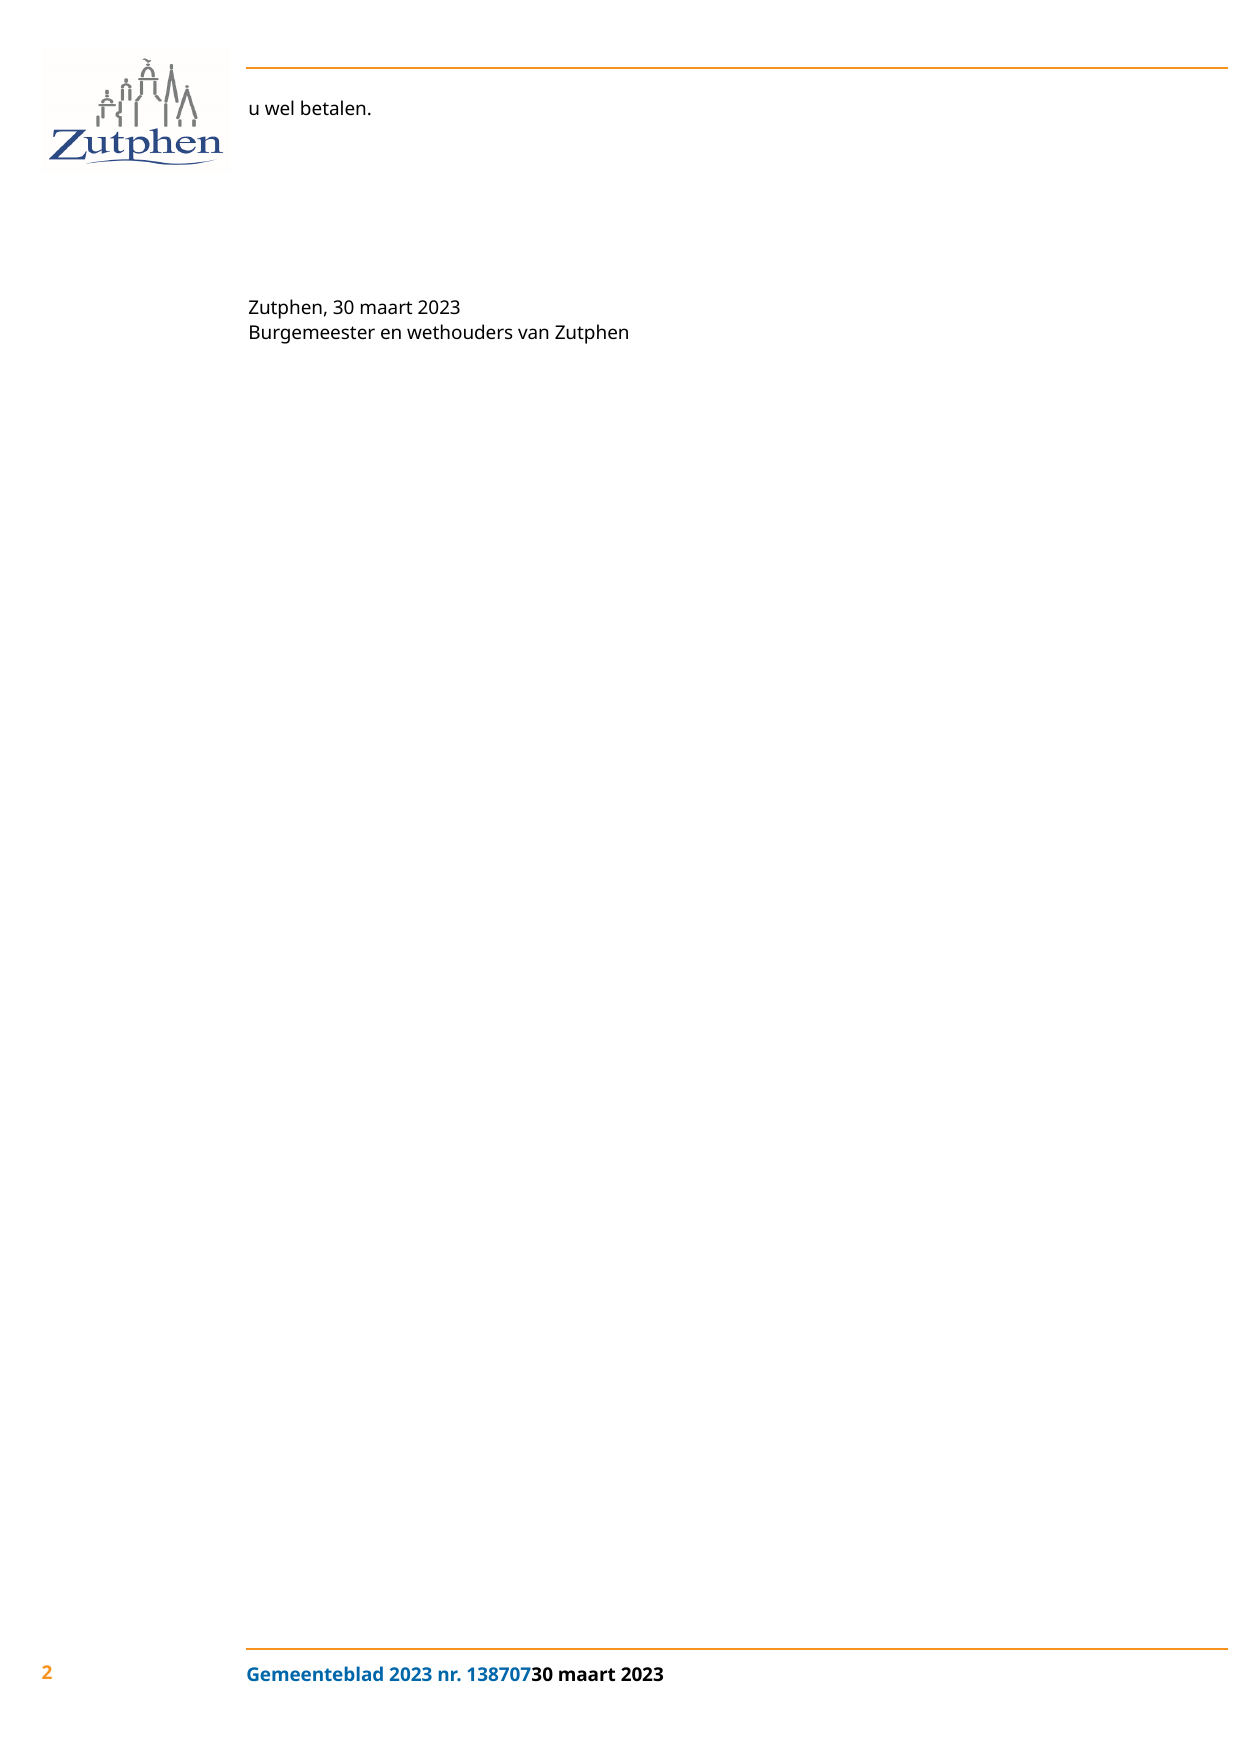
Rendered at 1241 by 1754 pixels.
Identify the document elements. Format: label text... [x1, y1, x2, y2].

text Zutphen, 30 maart 2023 [248, 294, 1152, 319]
picture [41, 47, 231, 172]
text Burgemeester en wethouders van Zutphen [248, 319, 1152, 345]
text u wel betalen. [248, 95, 1152, 121]
